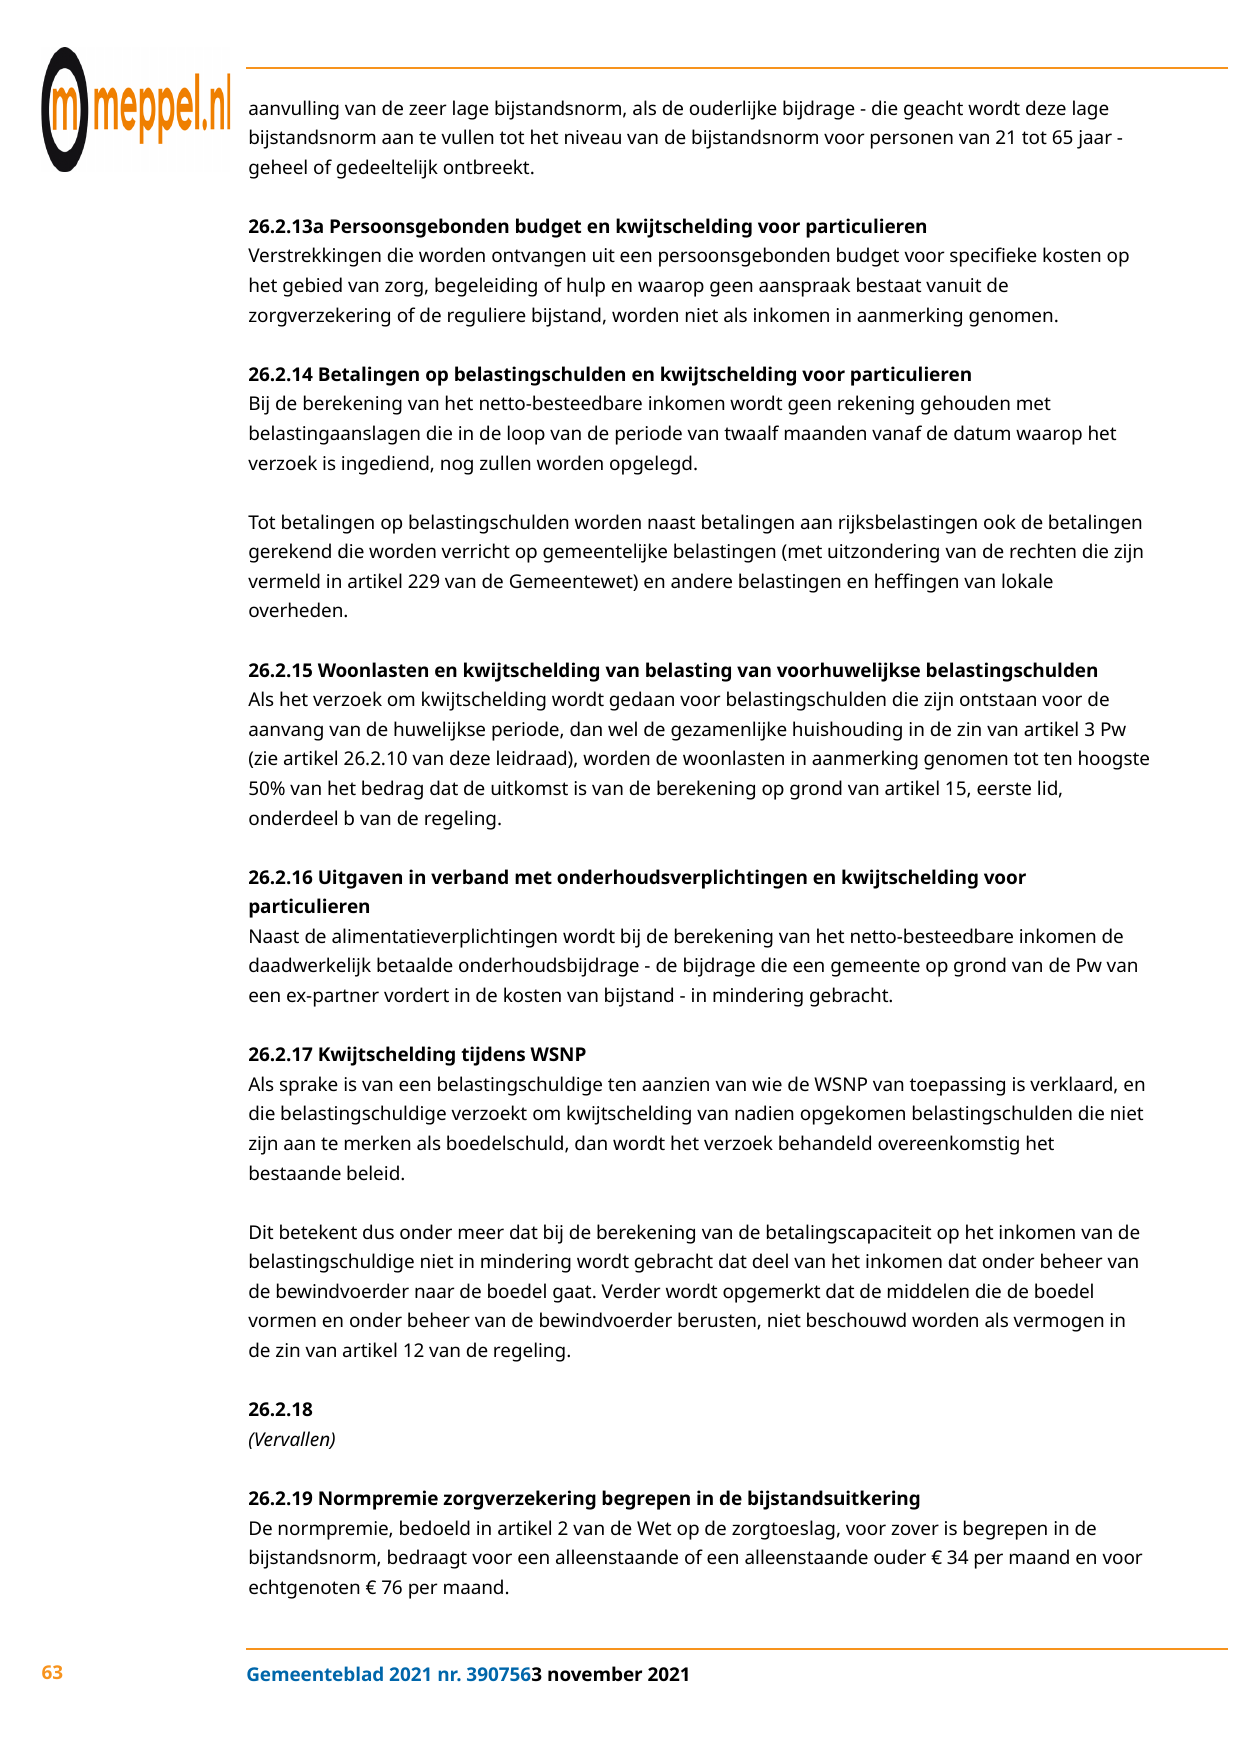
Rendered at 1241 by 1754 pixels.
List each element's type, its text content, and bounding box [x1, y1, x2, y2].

text Tot betalingen op belastingschulden worden naast betalingen aan rijksbelastingen ook de betalingen gerekend die worden verricht op gemeentelijke belastingen (met uitzondering van de rechten die zijn vermeld in artikel 229 van de Gemeentewet) en andere belastingen en heffingen van lokale overheden. [248, 509, 1152, 623]
text Als het verzoek om kwijtschelding wordt gedaan voor belastingschulden die zijn ontstaan voor de aanvang van de huwelijkse periode, dan wel de gezamenlijke huishouding in de zin van artikel 3 Pw (zie artikel 26.2.10 van deze leidraad), worden de woonlasten in aanmerking genomen tot ten hoogste 50% van het bedrag dat de uitkomst is van de berekening op grond van artikel 15, eerste lid, onderdeel b van de regeling. [248, 686, 1152, 831]
text aanvulling van de zeer lage bijstandsnorm, als de ouderlijke bijdrage - die geacht wordt deze lage bijstandsnorm aan te vullen tot het niveau van de bijstandsnorm voor personen van 21 tot 65 jaar - geheel of gedeeltelijk ontbreekt. [248, 95, 1152, 180]
picture [41, 47, 231, 172]
text Verstrekkingen die worden ontvangen uit een persoonsgebonden budget voor specifieke kosten op het gebied van zorg, begeleiding of hulp en waarop geen aanspraak bestaat vanuit de zorgverzekering of de reguliere bijstand, worden niet als inkomen in aanmerking genomen. [248, 243, 1152, 328]
text Dit betekent dus onder meer dat bij de berekening van de betalingscapaciteit op het inkomen van de belastingschuldige niet in mindering wordt gebracht dat deel van het inkomen dat onder beheer van de bewindvoerder naar de boedel gaat. Verder wordt opgemerkt dat de middelen die de boedel vormen en onder beheer van de bewindvoerder berusten, niet beschouwd worden als vermogen in de zin van artikel 12 van de regeling. [248, 1219, 1152, 1363]
text 26.2.15 Woonlasten en kwijtschelding van belasting van voorhuwelijkse belastingschulden [248, 657, 1152, 683]
text De normpremie, bedoeld in artikel 2 van de Wet op de zorgtoeslag, voor zover is begrepen in de bijstandsnorm, bedraagt voor een alleenstaande of een alleenstaande ouder € 34 per maand en voor echtgenoten € 76 per maand. [248, 1515, 1152, 1600]
text 26.2.13a Persoonsgebonden budget en kwijtschelding voor particulieren [248, 213, 1152, 239]
text (Vervallen) [248, 1426, 1152, 1452]
text Bij de berekening van het netto-besteedbare inkomen wordt geen rekening gehouden met belastingaanslagen die in de loop van de periode van twaalf maanden vanaf de datum waarop het verzoek is ingediend, nog zullen worden opgelegd. [248, 391, 1152, 476]
text Als sprake is van een belastingschuldige ten aanzien van wie de WSNP van toepassing is verklaard, en die belastingschuldige verzoekt om kwijtschelding van nadien opgekomen belastingschulden die niet zijn aan te merken als boedelschuld, dan wordt het verzoek behandeld overeenkomstig het bestaande beleid. [248, 1071, 1152, 1186]
text 26.2.18 [248, 1396, 1152, 1422]
text 26.2.17 Kwijtschelding tijdens WSNP [248, 1041, 1152, 1067]
text Naast de alimentatieverplichtingen wordt bij de berekening van het netto-besteedbare inkomen de daadwerkelijk betaalde onderhoudsbijdrage - de bijdrage die een gemeente op grond van de Pw van een ex-partner vordert in de kosten van bijstand - in mindering gebracht. [248, 923, 1152, 1008]
text 26.2.19 Normpremie zorgverzekering begrepen in de bijstandsuitkering [248, 1485, 1152, 1511]
text 26.2.14 Betalingen op belastingschulden en kwijtschelding voor particulieren [248, 361, 1152, 387]
text 26.2.16 Uitgaven in verband met onderhoudsverplichtingen en kwijtschelding voor particulieren [248, 864, 1152, 919]
